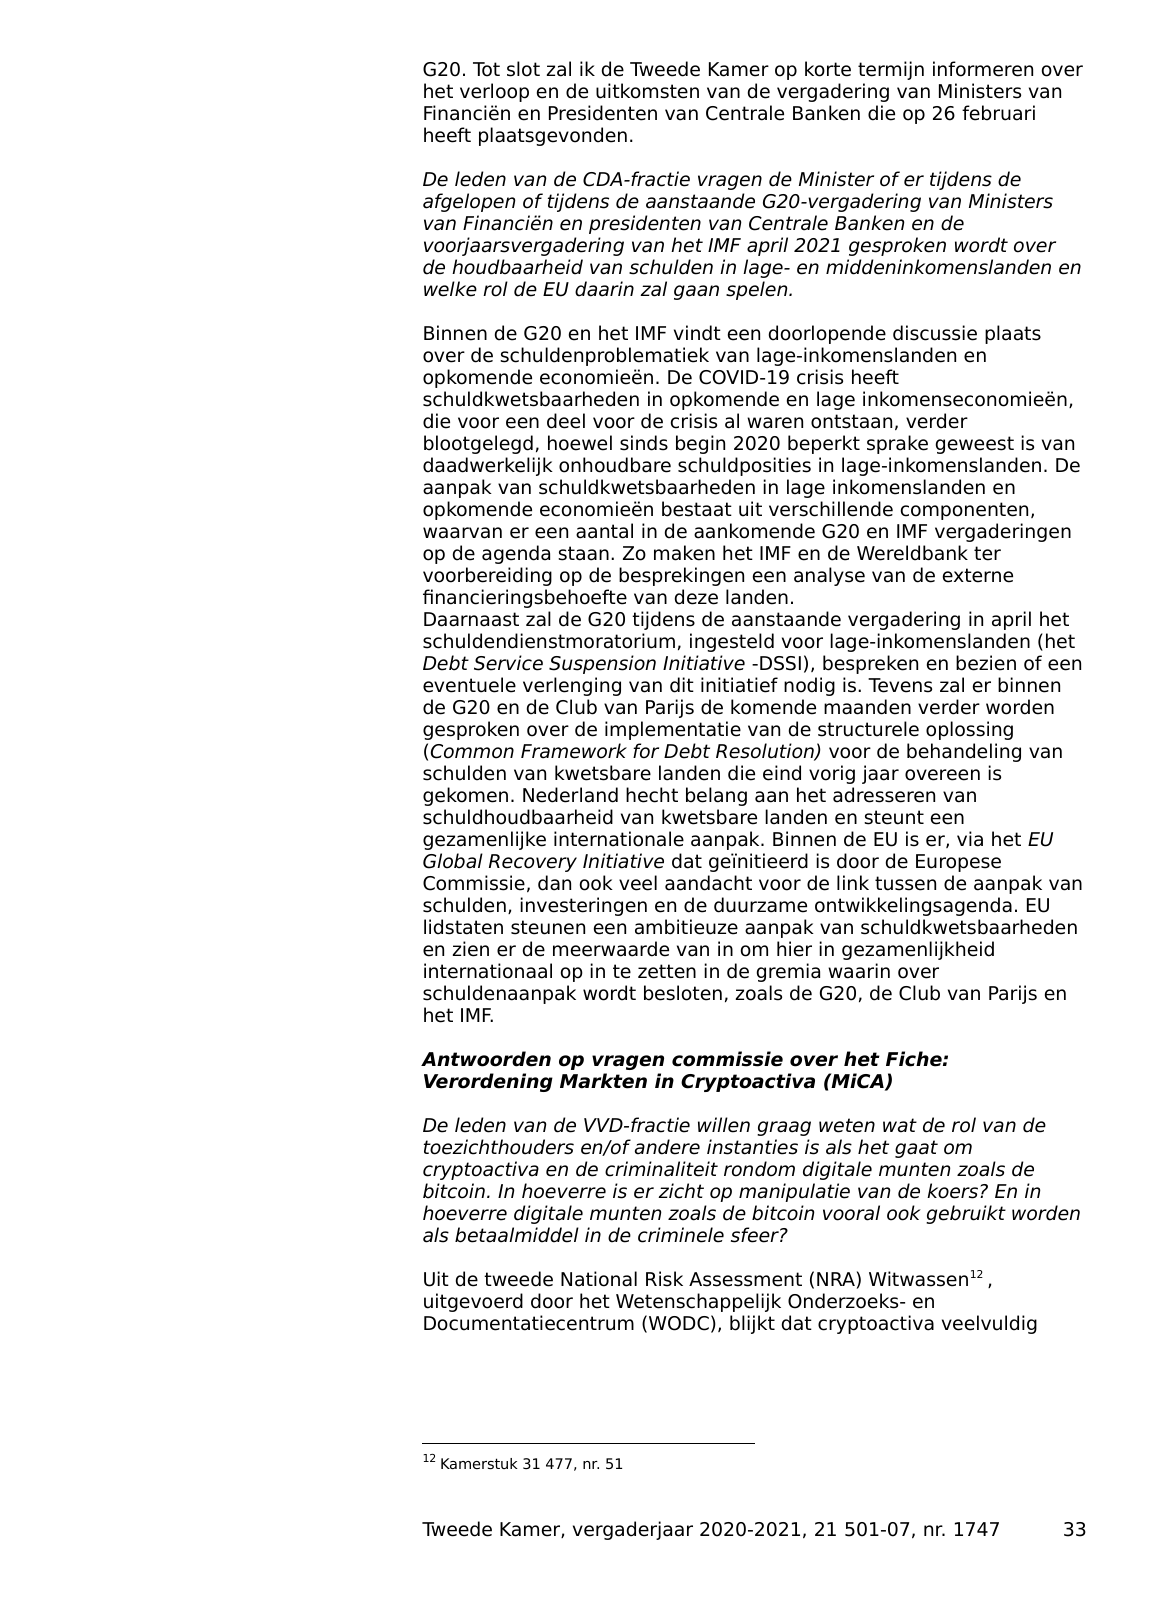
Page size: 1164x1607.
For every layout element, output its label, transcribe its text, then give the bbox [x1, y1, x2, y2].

text De leden van de CDA-fractie vragen de Minister of er tijdens de afgelopen of tijdens de aanstaande G20-vergadering van Ministers van Financiën en presidenten van Centrale Banken en de voorjaarsvergadering van het IMF april 2021 gesproken wordt over de houdbaarheid van schulden in lage- en middeninkomenslanden en welke rol de EU daarin zal gaan spelen. [422, 169, 1087, 301]
text Uit de tweede National Risk Assessment (NRA) Witwassen, uitgevoerd door het Wetenschappelijk Onderzoeks- en Documentatiecentrum (WODC), blijkt dat cryptoactiva veelvuldig [422, 1269, 1087, 1335]
text De leden van de VVD-fractie willen graag weten wat de rol van de toezichthouders en/of andere instanties is als het gaat om cryptoactiva en de criminaliteit rondom digitale munten zoals de bitcoin. In hoeverre is er zicht op manipulatie van de koers? En in hoeverre digitale munten zoals de bitcoin vooral ook gebruikt worden als betaalmiddel in de criminele sfeer? [422, 1115, 1087, 1247]
text G20. Tot slot zal ik de Tweede Kamer op korte termijn informeren over het verloop en de uitkomsten van de vergadering van Ministers van Financiën en Presidenten van Centrale Banken die op 26 februari heeft plaatsgevonden. [422, 59, 1087, 147]
text Kamerstuk 31 477, nr. 51 [422, 1452, 1087, 1474]
text Daarnaast zal de G20 tijdens de aanstaande vergadering in april het schuldendienstmoratorium, ingesteld voor lage-inkomenslanden (het Debt Service Suspension Initiative -DSSI), bespreken en bezien of een eventuele verlenging van dit initiatief nodig is. Tevens zal er binnen de G20 en de Club van Parijs de komende maanden verder worden gesproken over de implementatie van de structurele oplossing (Common Framework for Debt Resolution) voor de behandeling van schulden van kwetsbare landen die eind vorig jaar overeen is gekomen. Nederland hecht belang aan het adresseren van schuldhoudbaarheid van kwetsbare landen en steunt een gezamenlijke internationale aanpak. Binnen de EU is er, via het EU Global Recovery Initiative dat geïnitieerd is door de Europese Commissie, dan ook veel aandacht voor de link tussen de aanpak van schulden, investeringen en de duurzame ontwikkelingsagenda. EU lidstaten steunen een ambitieuze aanpak van schuldkwetsbaarheden en zien er de meerwaarde van in om hier in gezamenlijkheid internationaal op in te zetten in de gremia waarin over schuldenaanpak wordt besloten, zoals de G20, de Club van Parijs en het IMF. [422, 609, 1087, 1027]
subtitle Antwoorden op vragen commissie over het Fiche: Verordening Markten in Cryptoactiva (MiCA) [422, 1049, 1087, 1093]
text Binnen de G20 en het IMF vindt een doorlopende discussie plaats over de schuldenproblematiek van lage-inkomenslanden en opkomende economieën. De COVID-19 crisis heeft schuldkwetsbaarheden in opkomende en lage inkomenseconomieën, die voor een deel voor de crisis al waren ontstaan, verder blootgelegd, hoewel sinds begin 2020 beperkt sprake geweest is van daadwerkelijk onhoudbare schuldposities in lage-inkomenslanden. De aanpak van schuldkwetsbaarheden in lage inkomenslanden en opkomende economieën bestaat uit verschillende componenten, waarvan er een aantal in de aankomende G20 en IMF vergaderingen op de agenda staan. Zo maken het IMF en de Wereldbank ter voorbereiding op de besprekingen een analyse van de externe financieringsbehoefte van deze landen. [422, 323, 1087, 609]
